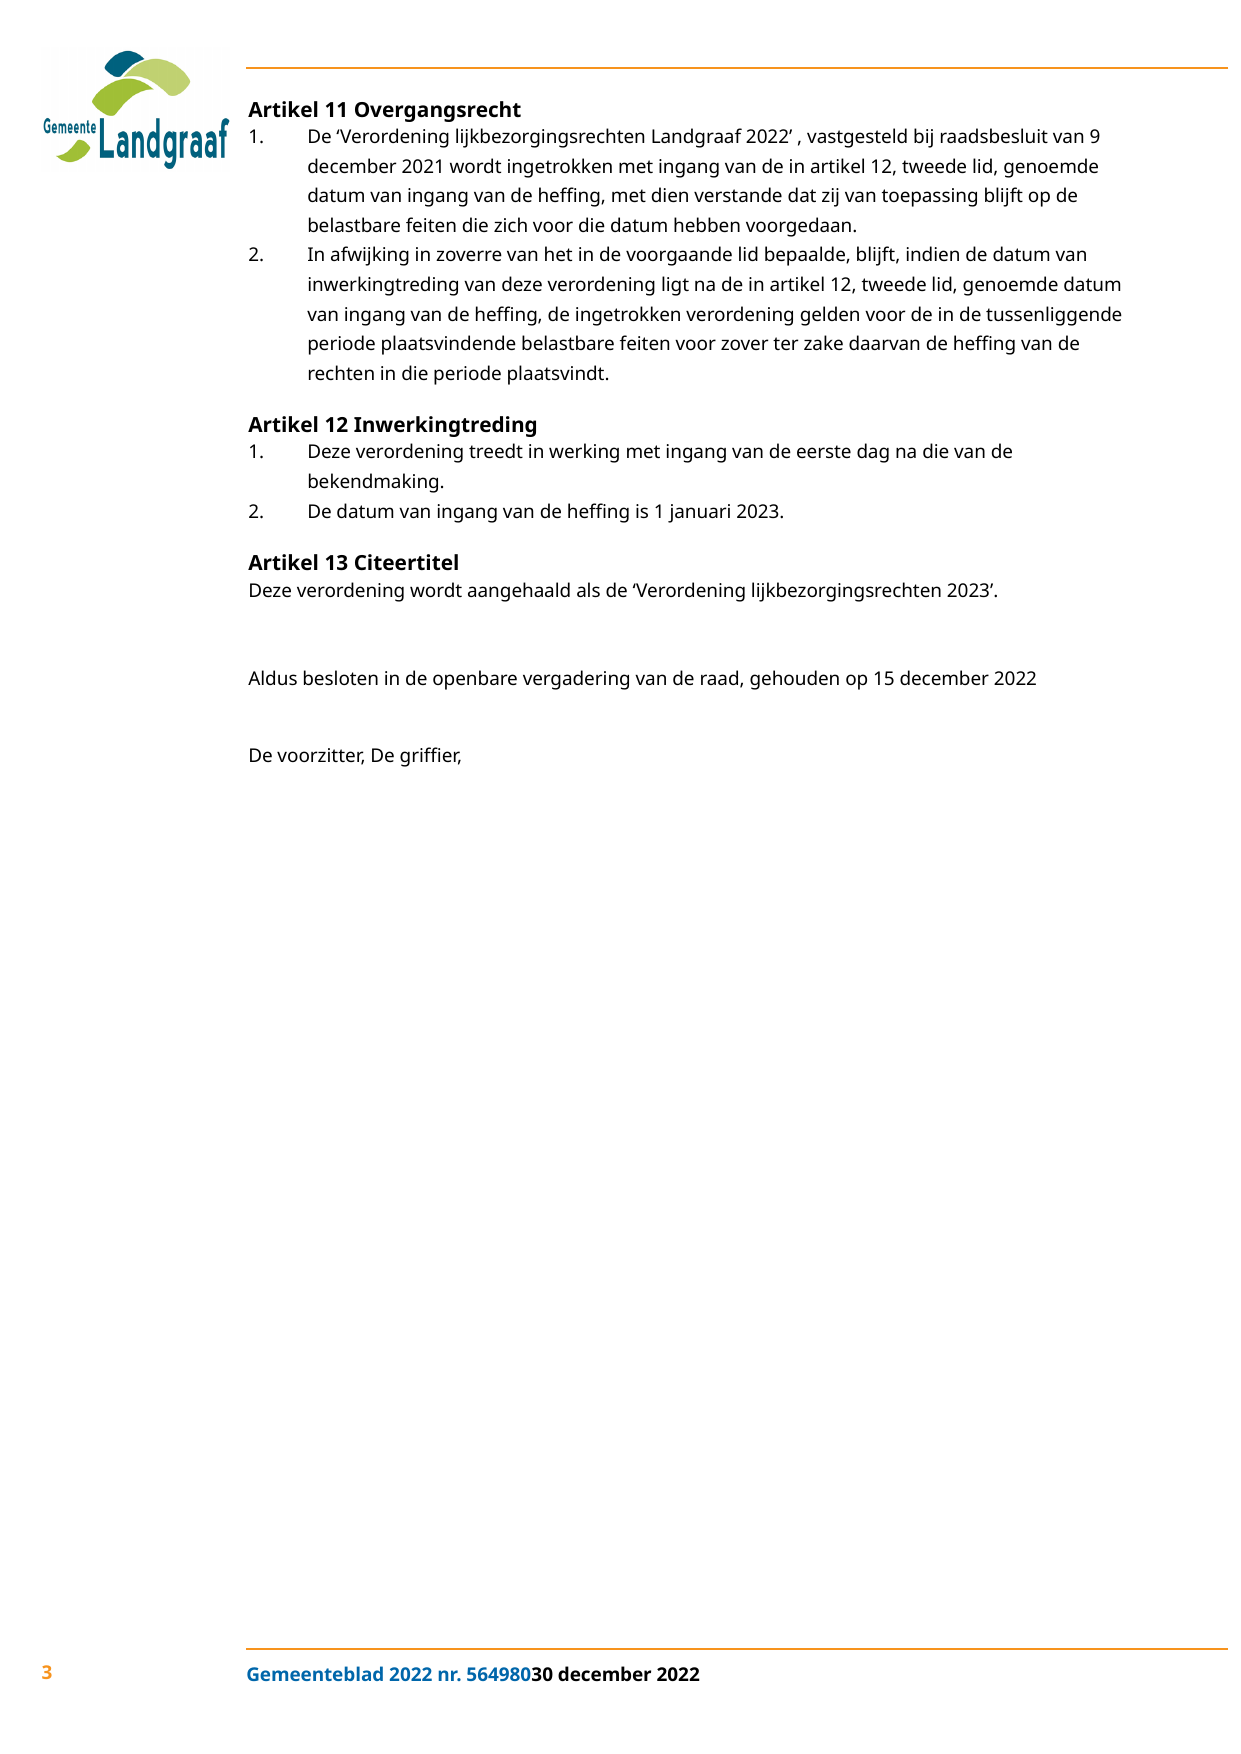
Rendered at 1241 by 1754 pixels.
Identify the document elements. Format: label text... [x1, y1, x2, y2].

text Artikel 11 Overgangsrecht [248, 95, 1152, 123]
text Aldus besloten in de openbare vergadering van de raad, gehouden op 15 december 2022 [248, 666, 1152, 691]
list De ‘Verordening lijkbezorgingsrechten Landgraaf 2022’ , vastgesteld bij raadsbesluit van 9 december 2021 wordt ingetrokken met ingang van de in artikel 12, tweede lid, genoemde datum van ingang van de heffing, met dien verstande dat zij van toepassing blijft op de belastbare feiten die zich voor die datum hebben voorgedaan. [248, 123, 1152, 238]
list In afwijking in zoverre van het in de voorgaande lid bepaalde, blijft, indien de datum van inwerkingtreding van deze verordening ligt na de in artikel 12, tweede lid, genoemde datum van ingang van de heffing, de ingetrokken verordening gelden voor de in de tussenliggende periode plaatsvindende belastbare feiten voor zover ter zake daarvan de heffing van de rechten in die periode plaatsvindt. [248, 242, 1152, 386]
list Deze verordening treedt in werking met ingang van de eerste dag na die van de bekendmaking. [248, 439, 1152, 494]
text Deze verordening wordt aangehaald als de ‘Verordening lijkbezorgingsrechten 2023’. [248, 577, 1152, 602]
list De datum van ingang van de heffing is 1 januari 2023. [248, 498, 1152, 524]
text Artikel 13 Citeertitel [248, 548, 1152, 577]
text Artikel 12 Inwerkingtreding [248, 410, 1152, 439]
text De voorzitter, De griffier, [248, 743, 1152, 768]
picture [41, 47, 231, 172]
